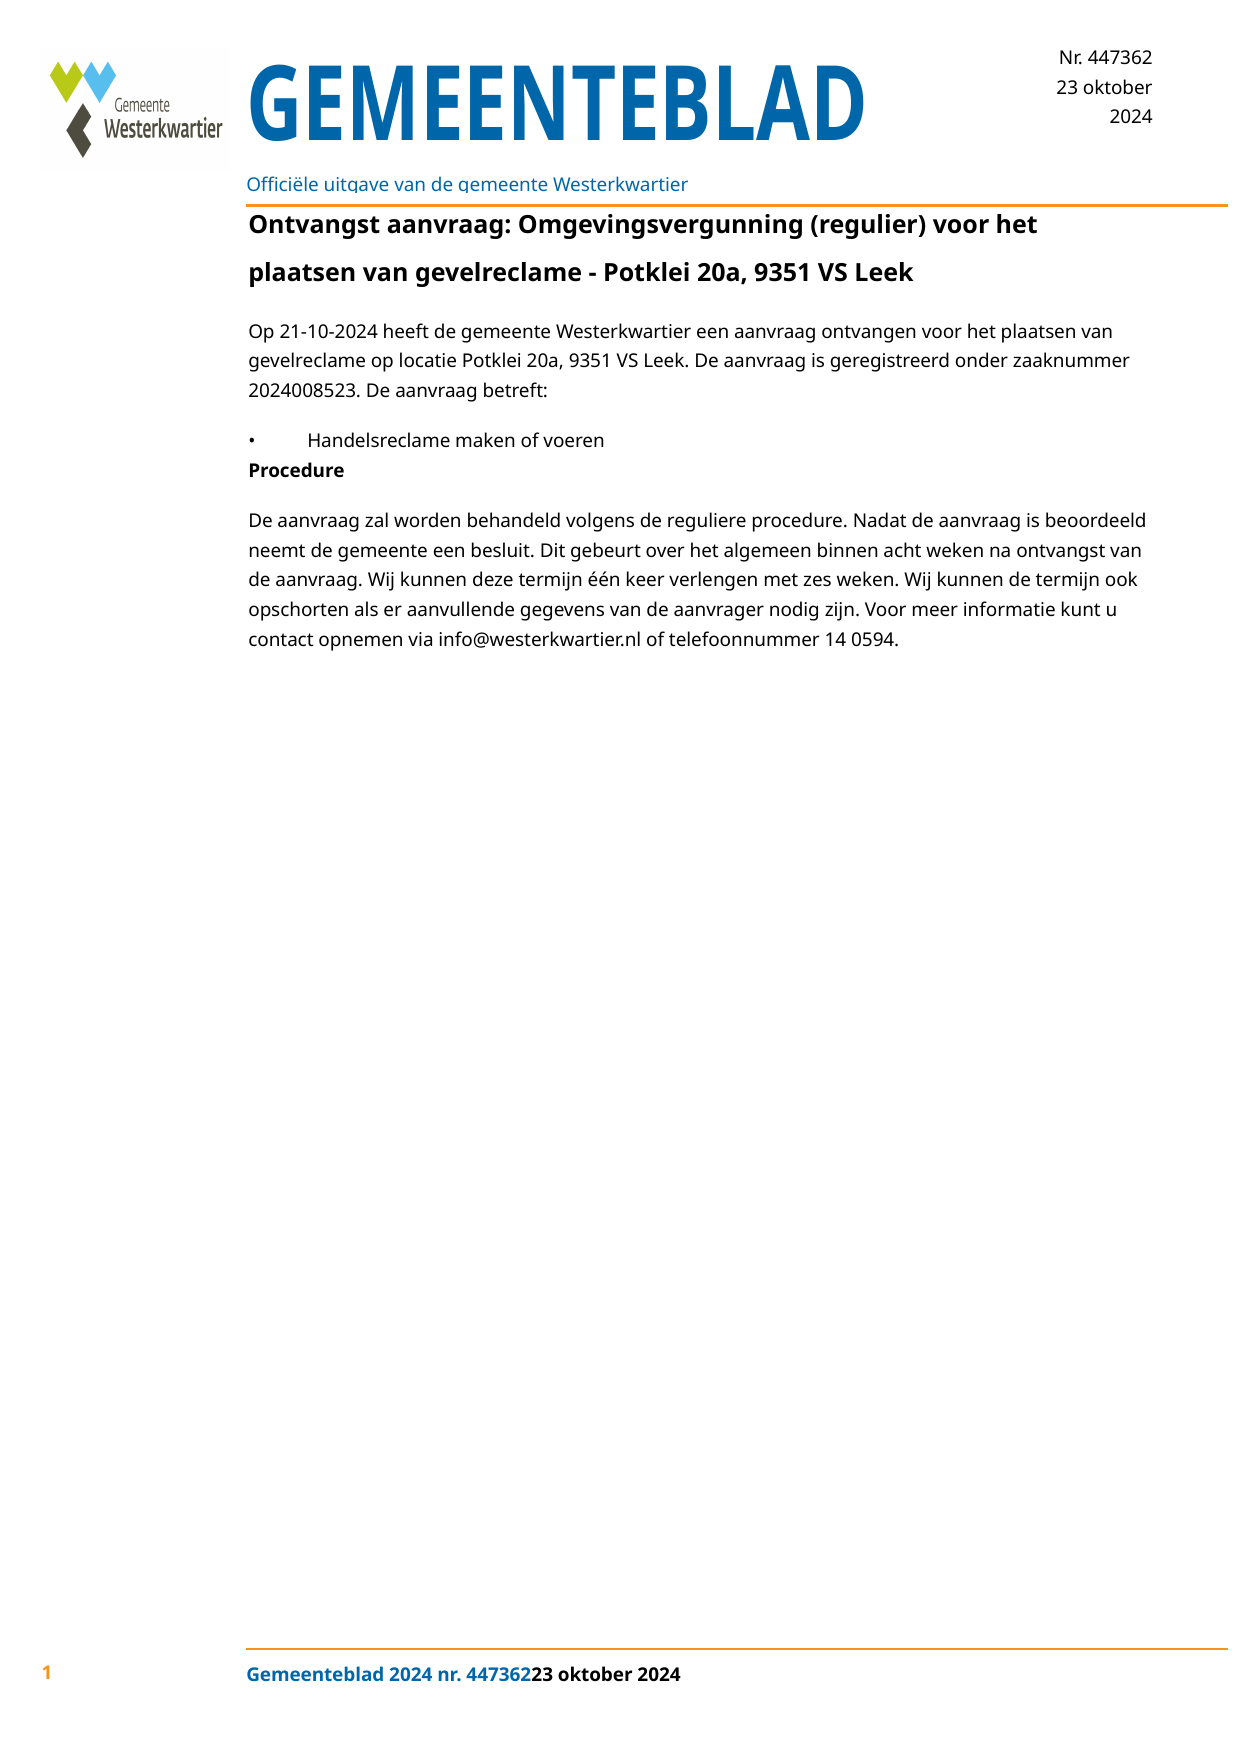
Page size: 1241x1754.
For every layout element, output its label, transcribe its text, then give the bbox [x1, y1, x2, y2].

list Handelsreclame maken of voeren [248, 427, 1152, 453]
picture [41, 47, 231, 172]
text Procedure [248, 457, 1152, 483]
text Ontvangst aanvraag: Omgevingsvergunning (regulier) voor het plaatsen van gevelreclame - Potklei 20a, 9351 VS Leek [248, 207, 1152, 288]
text De aanvraag zal worden behandeld volgens de reguliere procedure. Nadat de aanvraag is beoordeeld neemt de gemeente een besluit. Dit gebeurt over het algemeen binnen acht weken na ontvangst van de aanvraag. Wij kunnen deze termijn één keer verlengen met zes weken. Wij kunnen de termijn ook opschorten als er aanvullende gegevens van de aanvrager nodig zijn. Voor meer informatie kunt u contact opnemen via info@westerkwartier.nl of telefoonnummer 14 0594. [248, 507, 1152, 652]
text Op 21-10-2024 heeft de gemeente Westerkwartier een aanvraag ontvangen voor het plaatsen van gevelreclame op locatie Potklei 20a, 9351 VS Leek. De aanvraag is geregistreerd onder zaaknummer 2024008523. De aanvraag betreft: [248, 318, 1152, 403]
